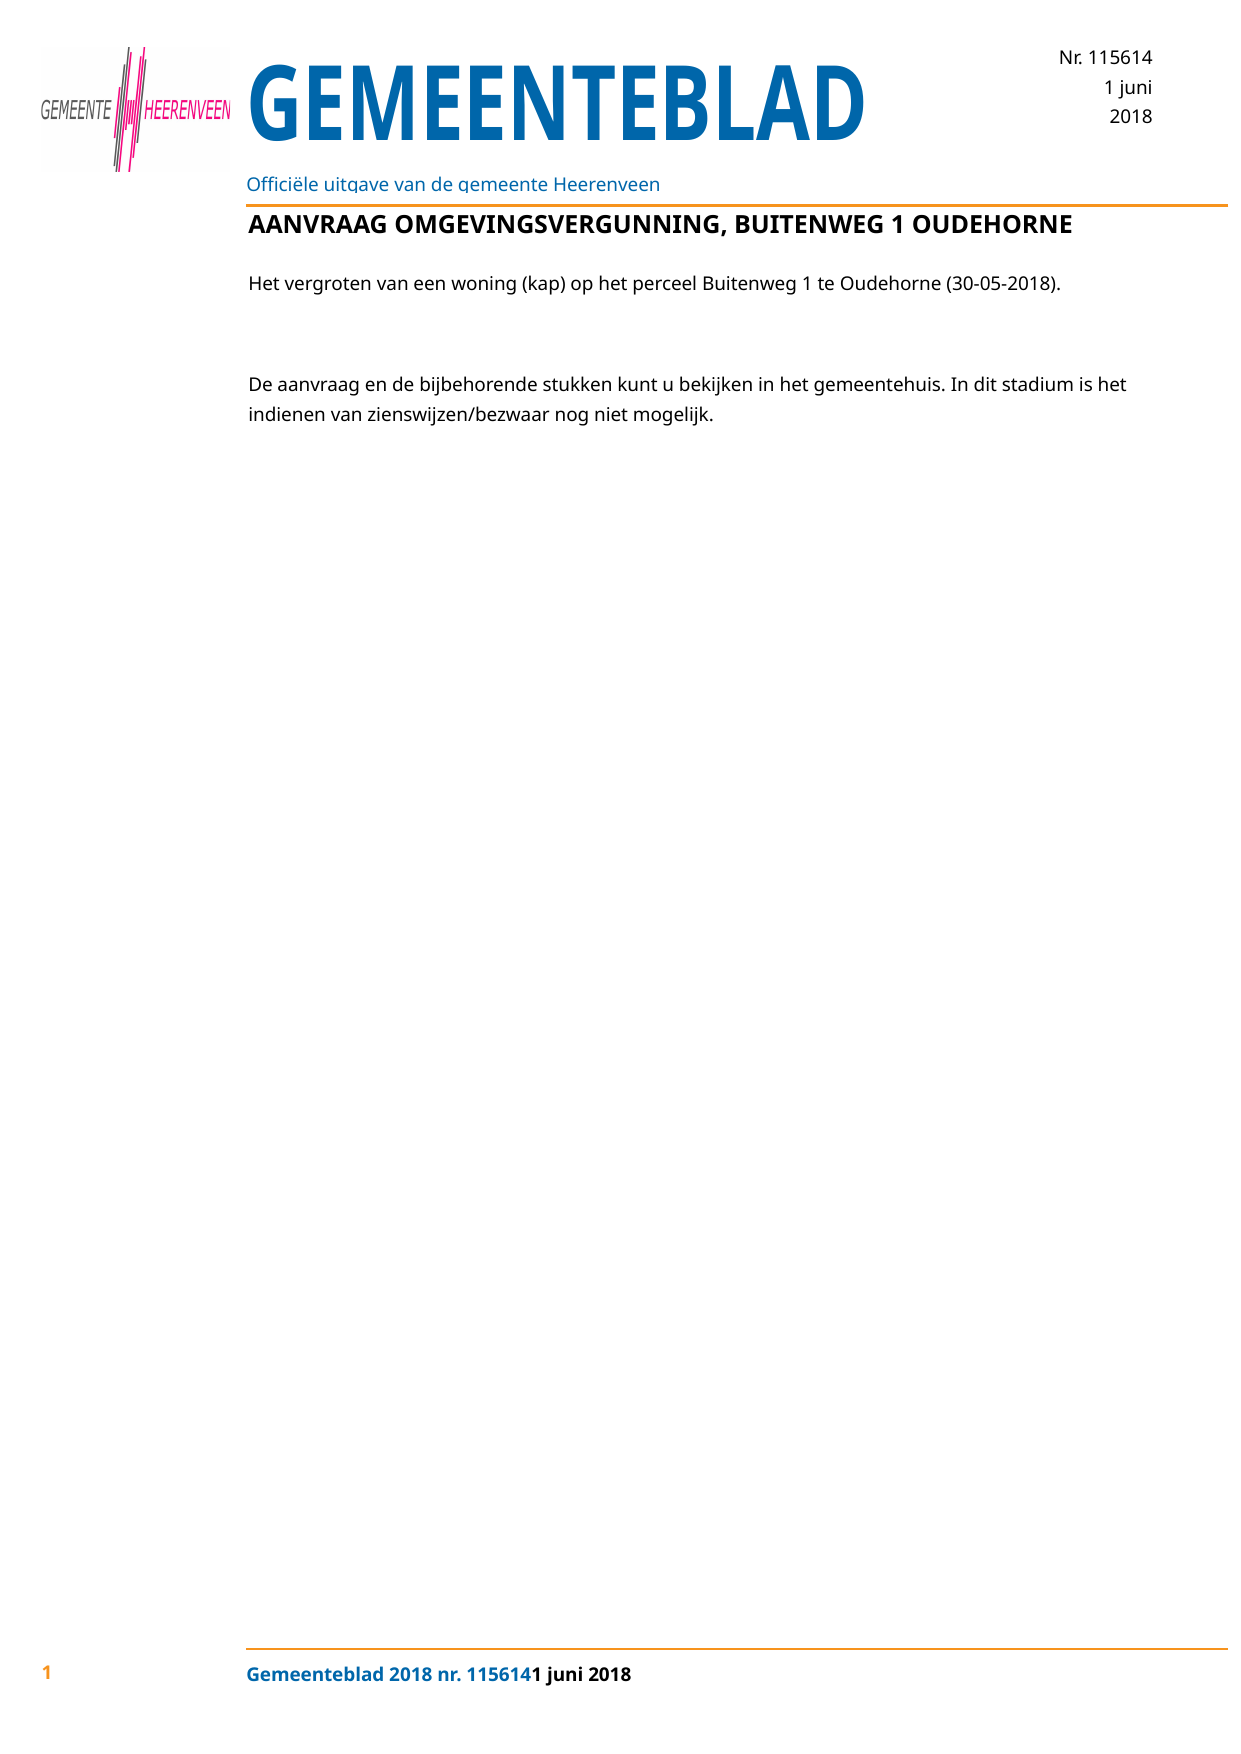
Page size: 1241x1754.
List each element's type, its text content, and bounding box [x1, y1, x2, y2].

text AANVRAAG OMGEVINGSVERGUNNING, BUITENWEG 1 OUDEHORNE [248, 207, 1152, 241]
text Het vergroten van een woning (kap) op het perceel Buitenweg 1 te Oudehorne (30-05-2018). [248, 270, 1152, 296]
text De aanvraag en de bijbehorende stukken kunt u bekijken in het gemeentehuis. In dit stadium is het indienen van zienswijzen/bezwaar nog niet mogelijk. [248, 371, 1152, 426]
picture [41, 47, 231, 172]
